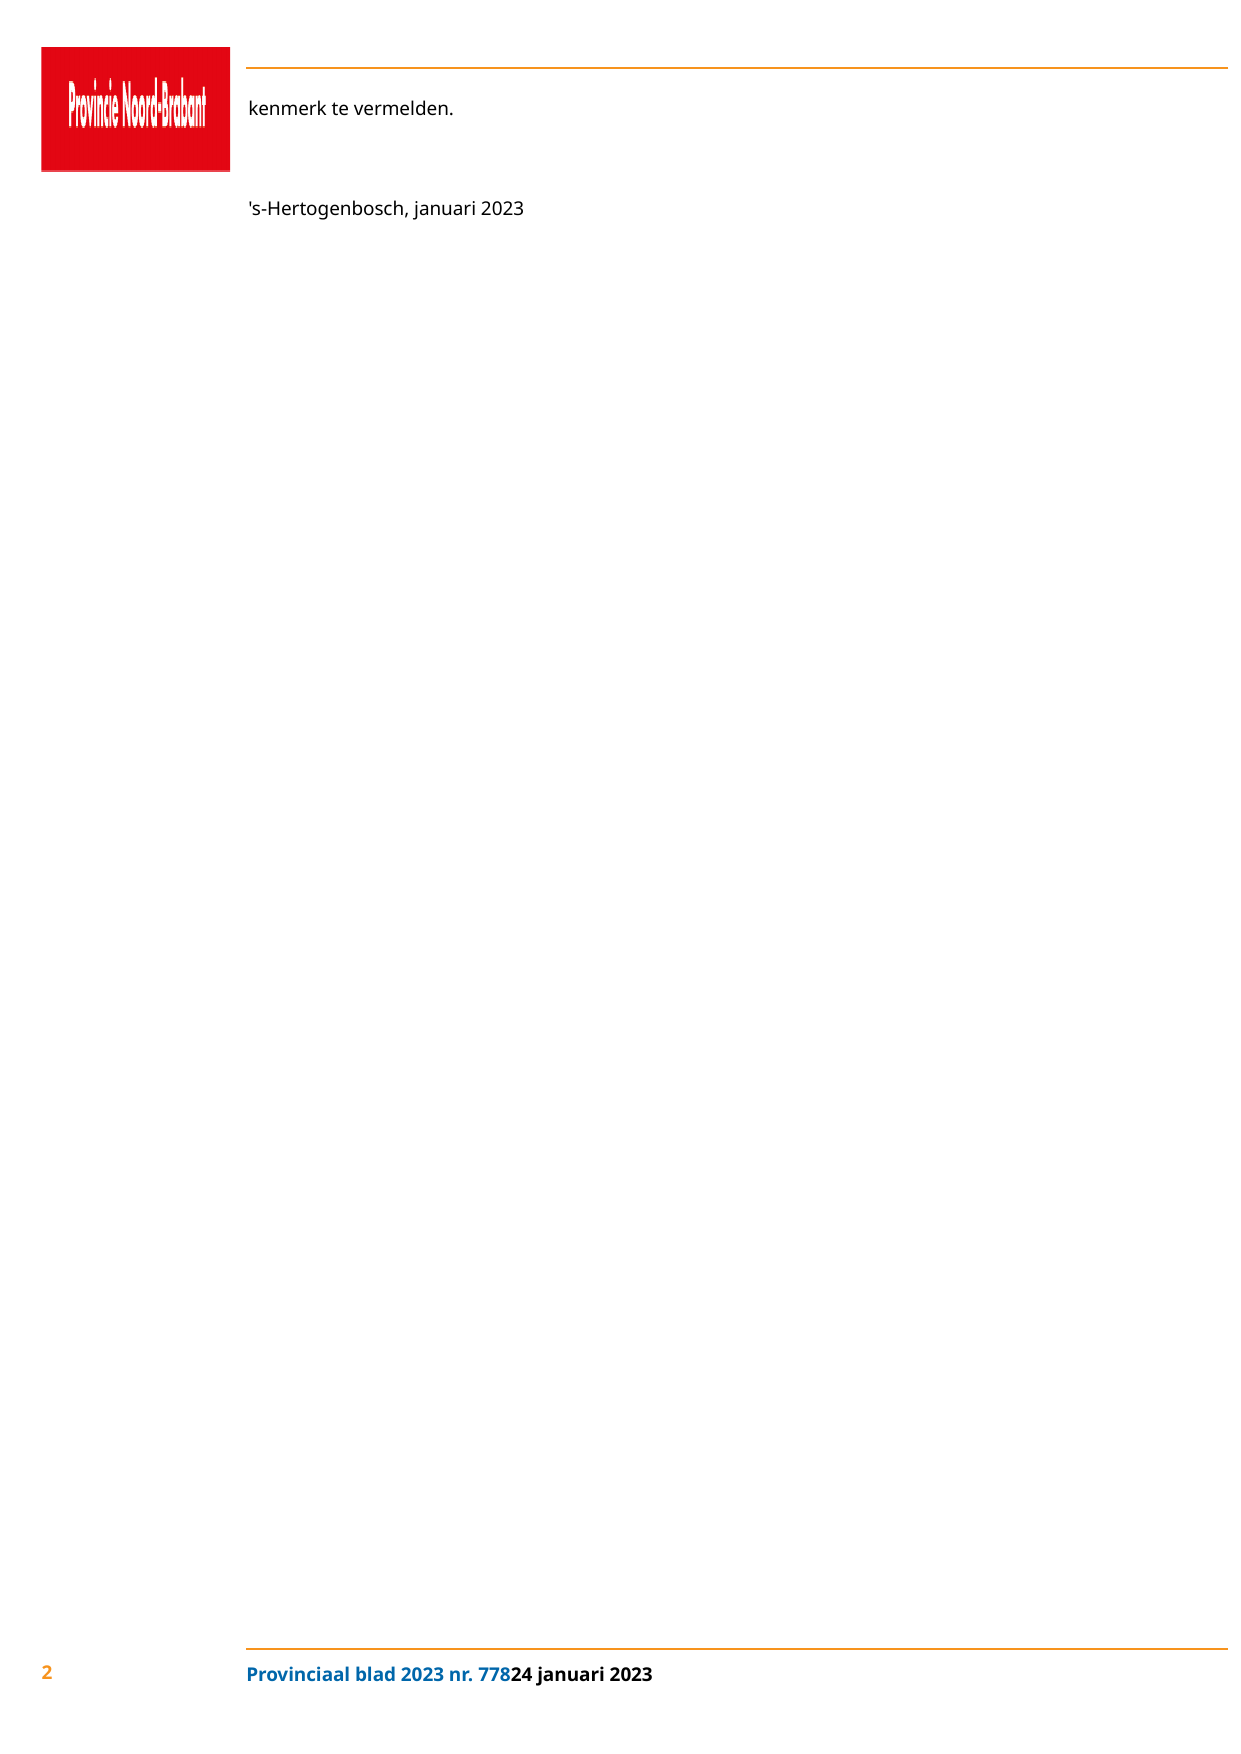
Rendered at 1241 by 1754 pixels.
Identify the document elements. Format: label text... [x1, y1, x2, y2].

text 's-Hertogenbosch, januari 2023 [248, 196, 1152, 221]
text kenmerk te vermelden. [248, 95, 1152, 121]
picture [41, 47, 231, 172]
